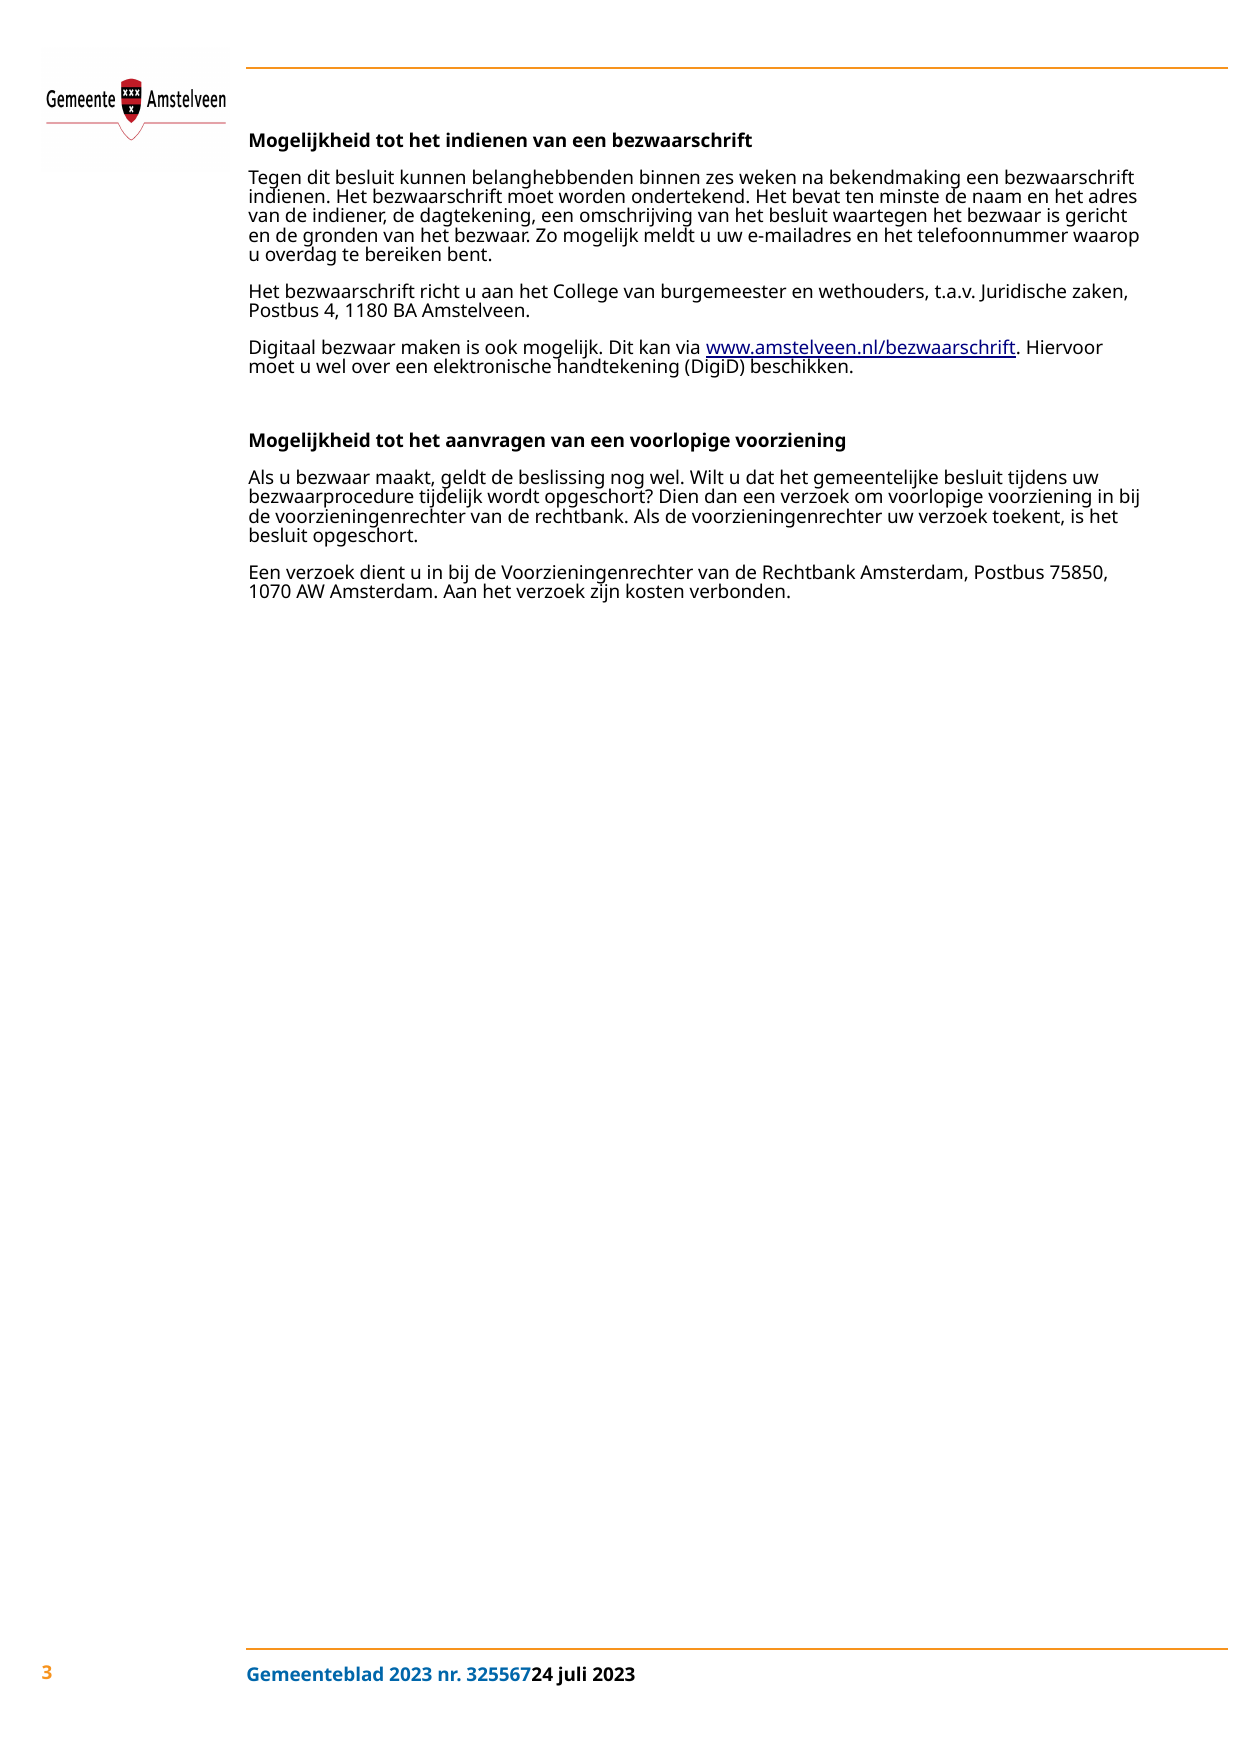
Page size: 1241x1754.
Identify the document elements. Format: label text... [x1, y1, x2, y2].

picture [41, 47, 231, 172]
text Een verzoek dient u in bij de Voorzieningenrechter van de Rechtbank Amsterdam, Postbus 75850, 1070 AW Amsterdam. Aan het verzoek zijn kosten verbonden. [248, 564, 1152, 603]
text Het bezwaarschrift richt u aan het College van burgemeester en wethouders, t.a.v. Juridische zaken, Postbus 4, 1180 BA Amstelveen. [248, 283, 1152, 321]
text Als u bezwaar maakt, geldt de beslissing nog wel. Wilt u dat het gemeentelijke besluit tijdens uw bezwaarprocedure tijdelijk wordt opgeschort? Dien dan een verzoek om voorlopige voorziening in bij de voorzieningenrechter van de rechtbank. Als de voorzieningenrechter uw verzoek toekent, is het besluit opgeschort. [248, 469, 1152, 546]
text Mogelijkheid tot het indienen van een bezwaarschrift [248, 132, 1152, 151]
text Tegen dit besluit kunnen belanghebbenden binnen zes weken na bekendmaking een bezwaarschrift indienen. Het bezwaarschrift moet worden ondertekend. Het bevat ten minste de naam en het adres van de indiener, de dagtekening, een omschrijving van het besluit waartegen het bezwaar is gericht en de gronden van het bezwaar. Zo mogelijk meldt u uw e-mailadres en het telefoonnummer waarop u overdag te bereiken bent. [248, 169, 1152, 265]
text Mogelijkheid tot het aanvragen van een voorlopige voorziening [248, 432, 1152, 452]
text Digitaal bezwaar maken is ook mogelijk. Dit kan via www.amstelveen.nl/bezwaarschrift. Hiervoor moet u wel over een elektronische handtekening (DigiD) beschikken. [248, 339, 1152, 378]
